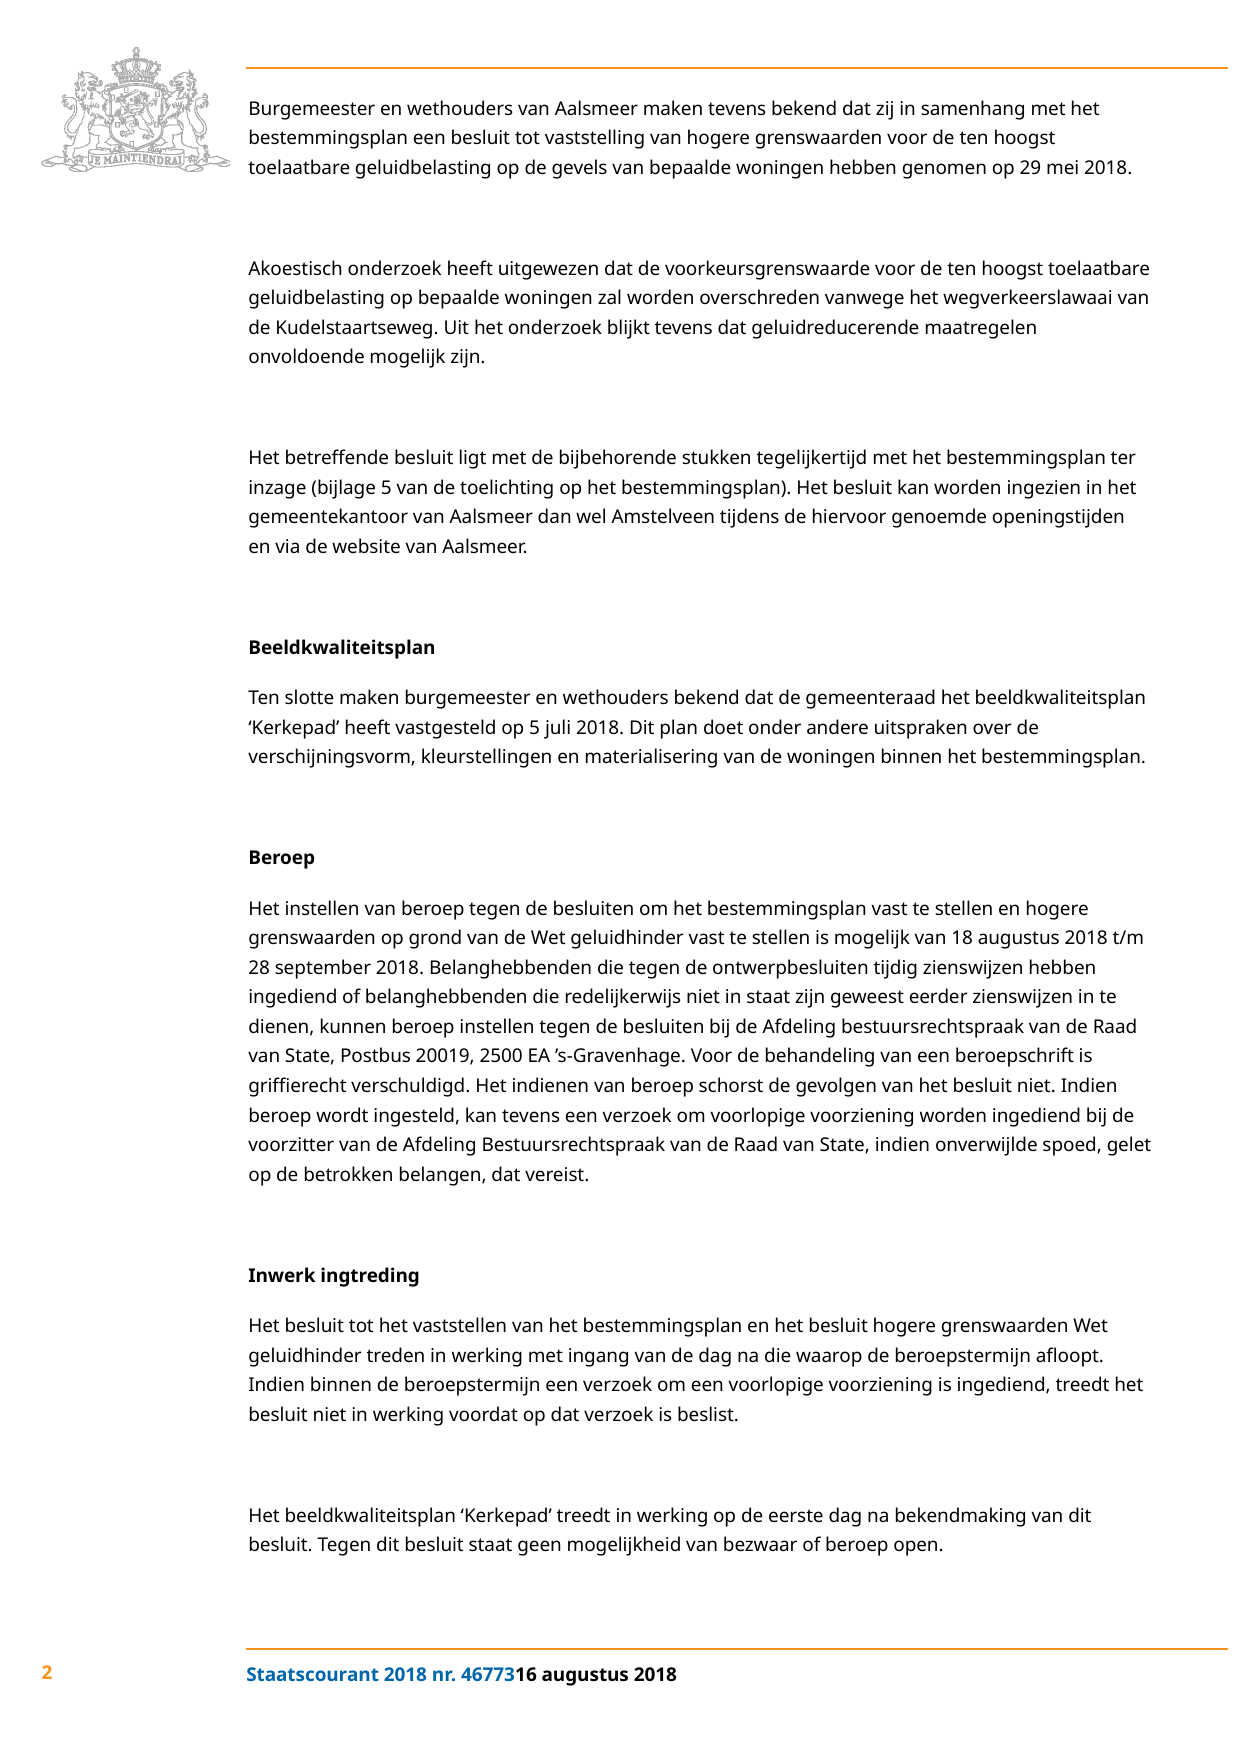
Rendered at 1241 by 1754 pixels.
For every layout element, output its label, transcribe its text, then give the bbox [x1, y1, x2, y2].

text Ten slotte maken burgemeester en wethouders bekend dat de gemeenteraad het beeldkwaliteitsplan ‘Kerkepad’ heeft vastgesteld op 5 juli 2018. Dit plan doet onder andere uitspraken over de verschijningsvorm, kleurstellingen en materialisering van de woningen binnen het bestemmingsplan. [248, 684, 1152, 769]
text Het betreffende besluit ligt met de bijbehorende stukken tegelijkertijd met het bestemmingsplan ter inzage (bijlage 5 van de toelichting op het bestemmingsplan). Het besluit kan worden ingezien in het gemeentekantoor van Aalsmeer dan wel Amstelveen tijdens de hiervoor genoemde openingstijden en via de website van Aalsmeer. [248, 444, 1152, 559]
picture [41, 47, 231, 172]
text Beroep [248, 844, 1152, 870]
text Het besluit tot het vaststellen van het bestemmingsplan en het besluit hogere grenswaarden Wet geluidhinder treden in werking met ingang van de dag na die waarop de beroepstermijn afloopt. Indien binnen de beroepstermijn een verzoek om een voorlopige voorziening is ingediend, treedt het besluit niet in werking voordat op dat verzoek is beslist. [248, 1312, 1152, 1427]
text Beeldkwaliteitsplan [248, 634, 1152, 660]
text Het beeldkwaliteitsplan ‘Kerkepad’ treedt in werking op de eerste dag na bekendmaking van dit besluit. Tegen dit besluit staat geen mogelijkheid van bezwaar of beroep open. [248, 1502, 1152, 1557]
text Burgemeester en wethouders van Aalsmeer maken tevens bekend dat zij in samenhang met het bestemmingsplan een besluit tot vaststelling van hogere grenswaarden voor de ten hoogst toelaatbare geluidbelasting op de gevels van bepaalde woningen hebben genomen op 29 mei 2018. [248, 95, 1152, 180]
text Akoestisch onderzoek heeft uitgewezen dat de voorkeursgrenswaarde voor de ten hoogst toelaatbare geluidbelasting op bepaalde woningen zal worden overschreden vanwege het wegverkeerslawaai van de Kudelstaartseweg. Uit het onderzoek blijkt tevens dat geluidreducerende maatregelen onvoldoende mogelijk zijn. [248, 255, 1152, 369]
text Inwerk ingtreding [248, 1262, 1152, 1288]
text Het instellen van beroep tegen de besluiten om het bestemmingsplan vast te stellen en hogere grenswaarden op grond van de Wet geluidhinder vast te stellen is mogelijk van 18 augustus 2018 t/m 28 september 2018. Belanghebbenden die tegen de ontwerpbesluiten tijdig zienswijzen hebben ingediend of belanghebbenden die redelijkerwijs niet in staat zijn geweest eerder zienswijzen in te dienen, kunnen beroep instellen tegen de besluiten bij de Afdeling bestuursrechtspraak van de Raad van State, Postbus 20019, 2500 EA ’s-Gravenhage. Voor de behandeling van een beroepschrift is griffierecht verschuldigd. Het indienen van beroep schorst de gevolgen van het besluit niet. Indien beroep wordt ingesteld, kan tevens een verzoek om voorlopige voorziening worden ingediend bij de voorzitter van de Afdeling Bestuursrechtspraak van de Raad van State, indien onverwijlde spoed, gelet op de betrokken belangen, dat vereist. [248, 895, 1152, 1187]
